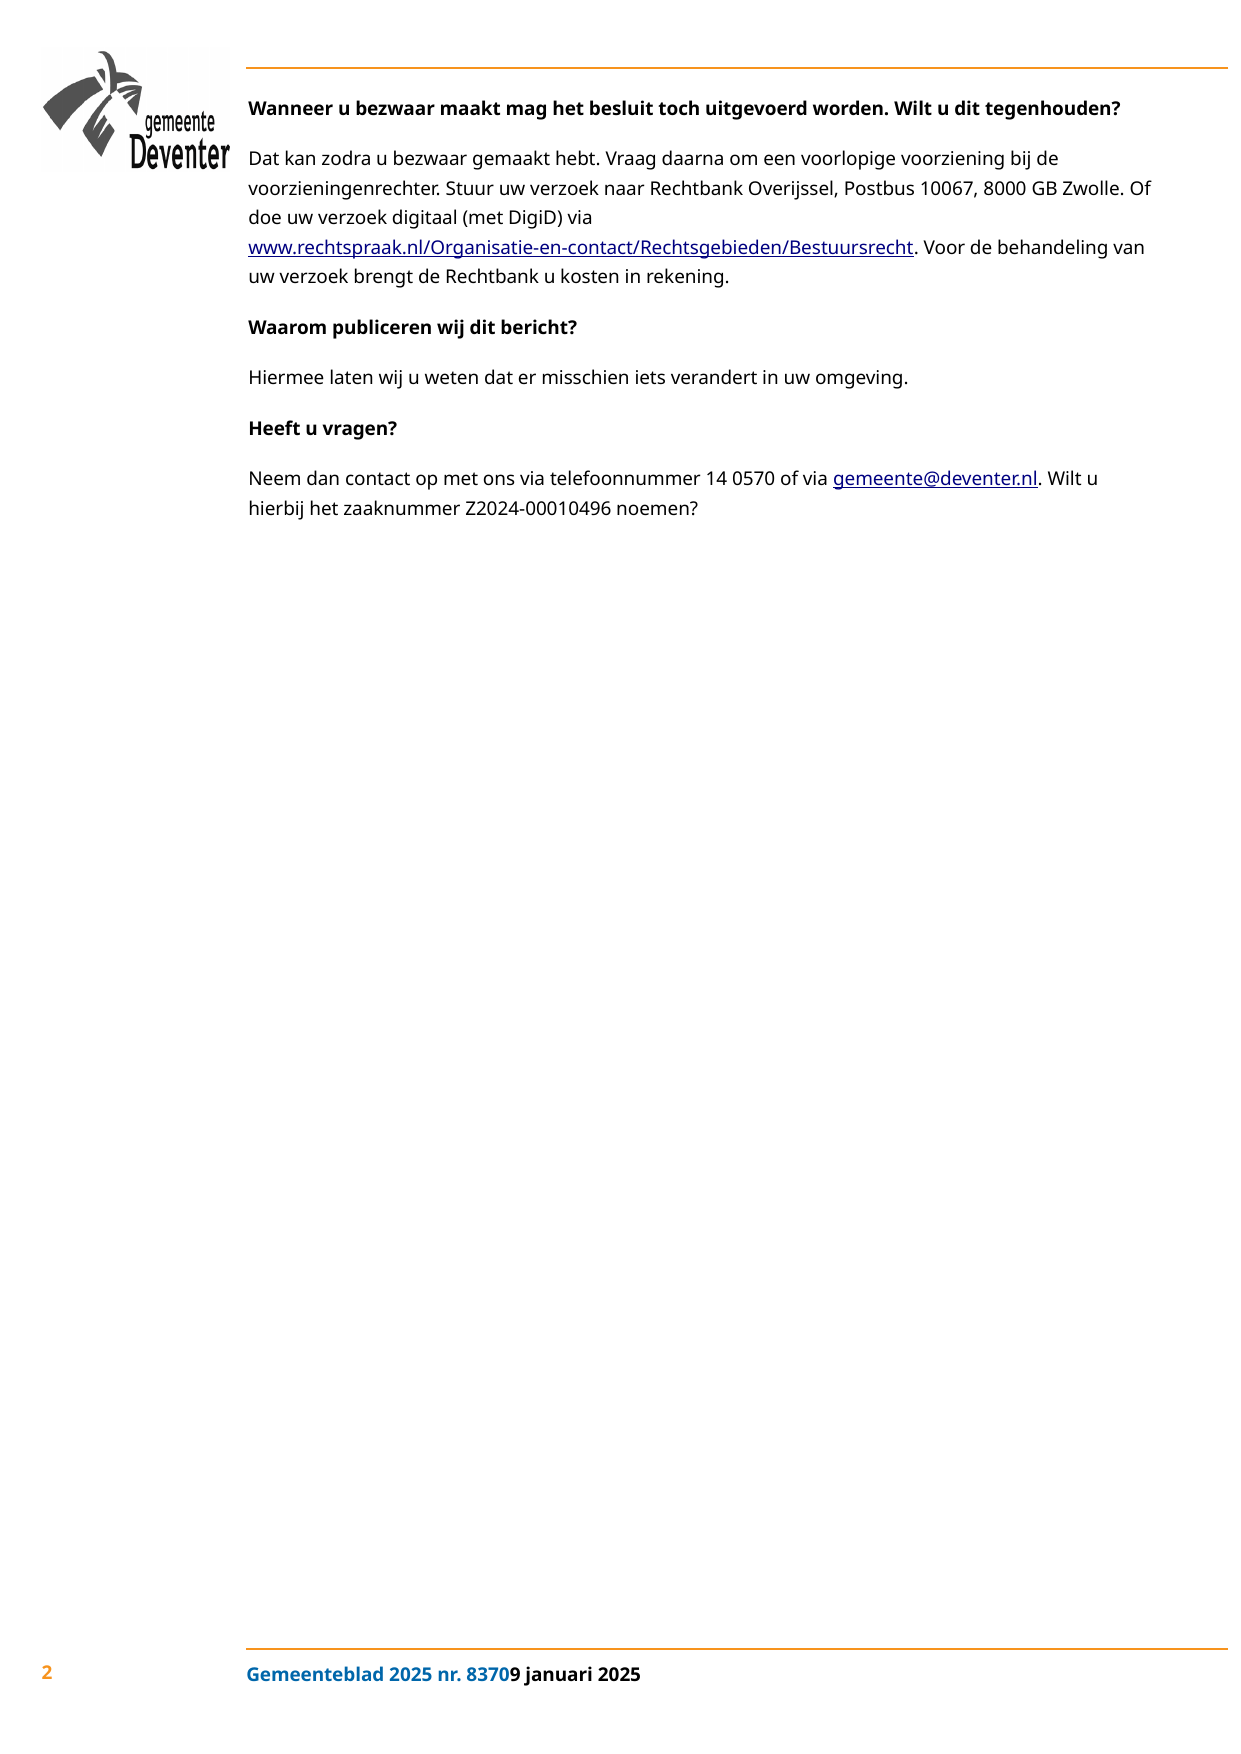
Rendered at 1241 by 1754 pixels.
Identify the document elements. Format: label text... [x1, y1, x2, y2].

text Hiermee laten wij u weten dat er misschien iets verandert in uw omgeving. [248, 364, 1152, 390]
text Heeft u vragen? [248, 415, 1152, 441]
text Neem dan contact op met ons via telefoonnummer 14 0570 of via gemeente@deventer.nl. Wilt u hierbij het zaaknummer Z2024-00010496 noemen? [248, 465, 1152, 521]
text Waarom publiceren wij dit bericht? [248, 314, 1152, 340]
text Wanneer u bezwaar maakt mag het besluit toch uitgevoerd worden. Wilt u dit tegenhouden? [248, 95, 1152, 121]
text Dat kan zodra u bezwaar gemaakt hebt. Vraag daarna om een voorlopige voorziening bij de voorzieningenrechter. Stuur uw verzoek naar Rechtbank Overijssel, Postbus 10067, 8000 GB Zwolle. Of doe uw verzoek digitaal (met DigiD) via www.rechtspraak.nl/Organisatie-en-contact/Rechtsgebieden/Bestuursrecht. Voor de behandeling van uw verzoek brengt de Rechtbank u kosten in rekening. [248, 145, 1152, 289]
picture [41, 47, 231, 172]
